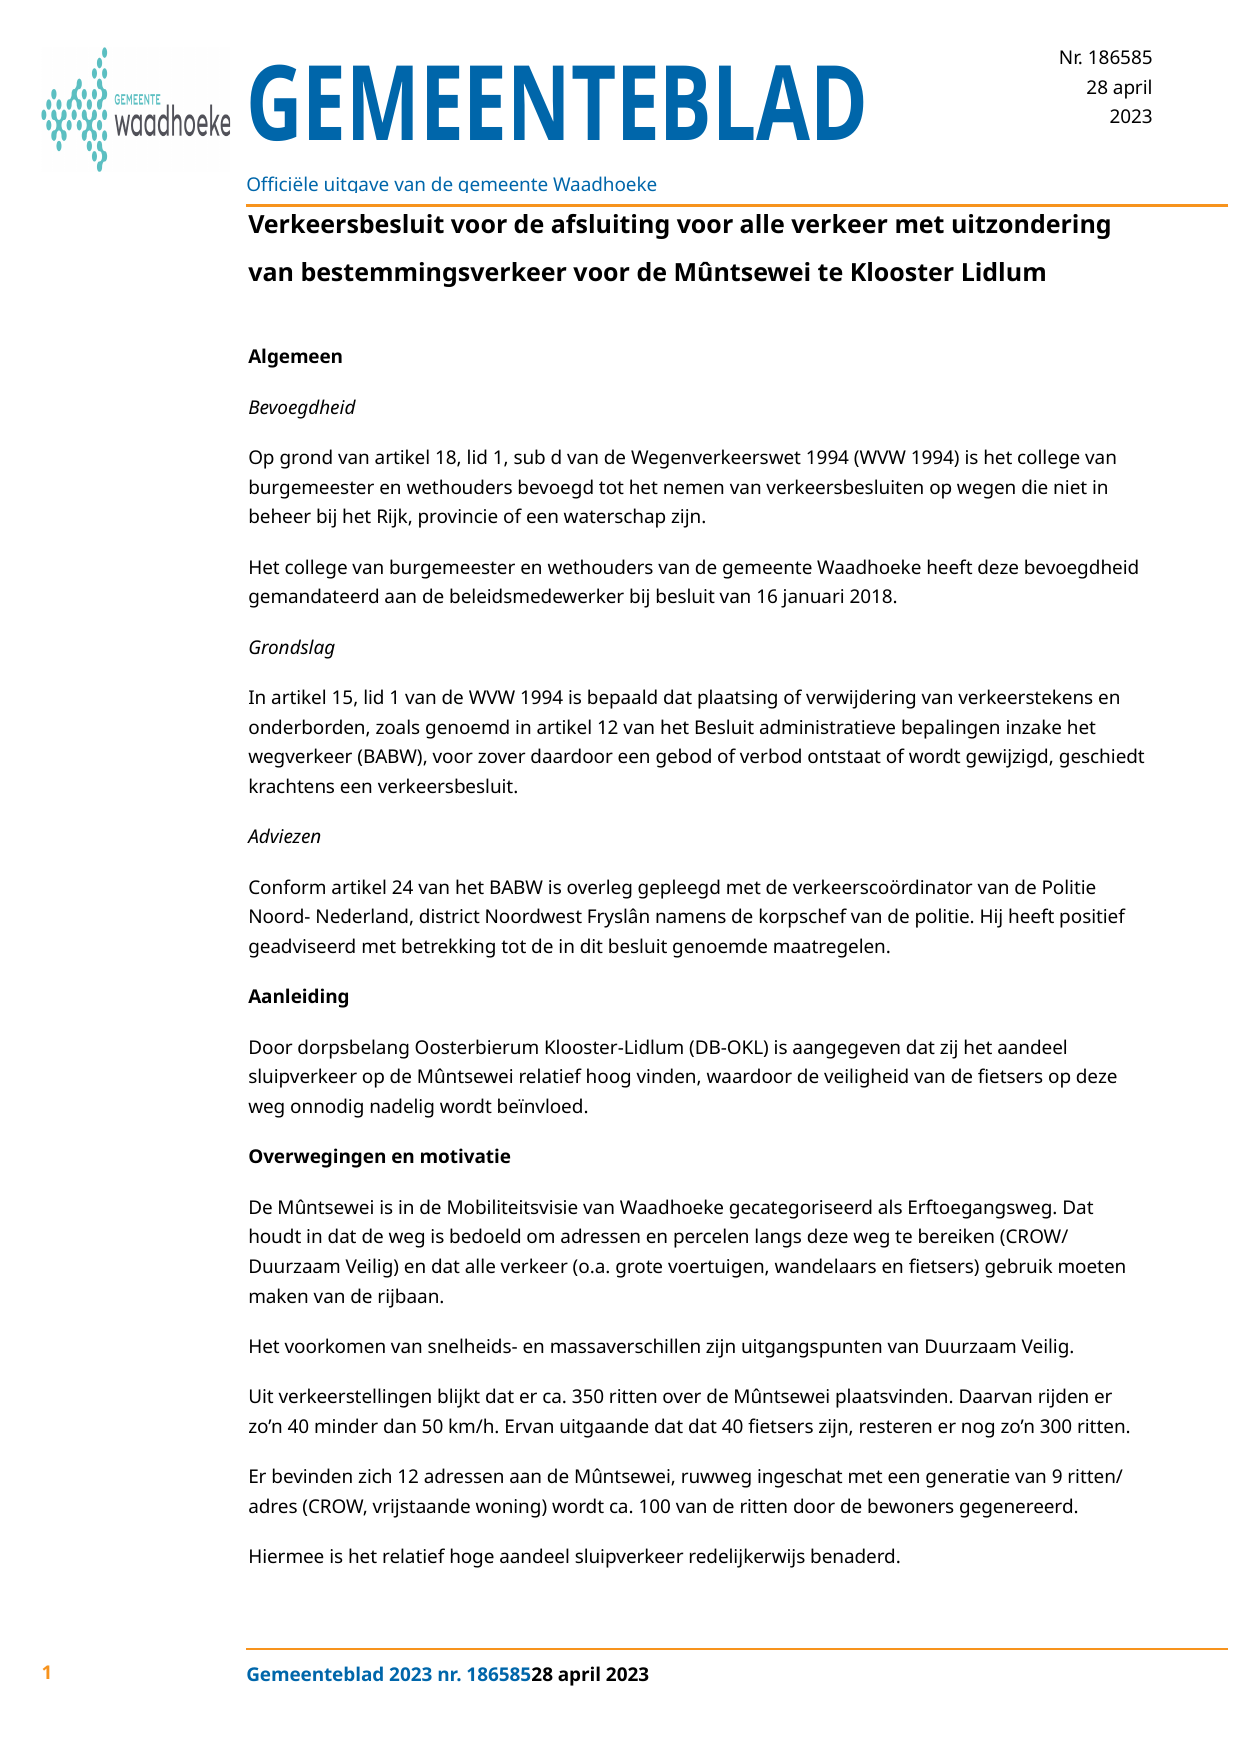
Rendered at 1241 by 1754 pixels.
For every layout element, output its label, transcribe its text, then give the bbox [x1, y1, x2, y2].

text De Mûntsewei is in de Mobiliteitsvisie van Waadhoeke gecategoriseerd als Erftoegangsweg. Dat houdt in dat de weg is bedoeld om adressen en percelen langs deze weg te bereiken (CROW/ Duurzaam Veilig) en dat alle verkeer (o.a. grote voertuigen, wandelaars en fietsers) gebruik moeten maken van de rijbaan. [248, 1194, 1152, 1308]
text In artikel 15, lid 1 van de WVW 1994 is bepaald dat plaatsing of verwijdering van verkeerstekens en onderborden, zoals genoemd in artikel 12 van het Besluit administratieve bepalingen inzake het wegverkeer (BABW), voor zover daardoor een gebod of verbod ontstaat of wordt gewijzigd, geschiedt krachtens een verkeersbesluit. [248, 684, 1152, 799]
text Er bevinden zich 12 adressen aan de Mûntsewei, ruwweg ingeschat met een generatie van 9 ritten/ adres (CROW, vrijstaande woning) wordt ca. 100 van de ritten door de bewoners gegenereerd. [248, 1464, 1152, 1519]
text Grondslag [248, 634, 1152, 660]
text Aanleiding [248, 984, 1152, 1009]
text Op grond van artikel 18, lid 1, sub d van de Wegenverkeerswet 1994 (WVW 1994) is het college van burgemeester en wethouders bevoegd tot het nemen van verkeersbesluiten op wegen die niet in beheer bij het Rijk, provincie of een waterschap zijn. [248, 444, 1152, 529]
picture [41, 47, 231, 172]
text Door dorpsbelang Oosterbierum Klooster-Lidlum (DB-OKL) is aangegeven dat zij het aandeel sluipverkeer op de Mûntsewei relatief hoog vinden, waardoor de veiligheid van de fietsers op deze weg onnodig nadelig wordt beïnvloed. [248, 1034, 1152, 1119]
text Het college van burgemeester en wethouders van de gemeente Waadhoeke heeft deze bevoegdheid gemandateerd aan de beleidsmedewerker bij besluit van 16 januari 2018. [248, 554, 1152, 609]
text Bevoegdheid [248, 394, 1152, 420]
text Uit verkeerstellingen blijkt dat er ca. 350 ritten over de Mûntsewei plaatsvinden. Daarvan rijden er zo’n 40 minder dan 50 km/h. Ervan uitgaande dat dat 40 fietsers zijn, resteren er nog zo’n 300 ritten. [248, 1384, 1152, 1439]
text Conform artikel 24 van het BABW is overleg gepleegd met de verkeerscoördinator van de Politie Noord- Nederland, district Noordwest Fryslân namens de korpschef van de politie. Hij heeft positief geadviseerd met betrekking tot de in dit besluit genoemde maatregelen. [248, 874, 1152, 959]
text Het voorkomen van snelheids- en massaverschillen zijn uitgangspunten van Duurzaam Veilig. [248, 1333, 1152, 1359]
text Algemeen [248, 344, 1152, 369]
text Overwegingen en motivatie [248, 1144, 1152, 1169]
text Verkeersbesluit voor de afsluiting voor alle verkeer met uitzondering van bestemmingsverkeer voor de Mûntsewei te Klooster Lidlum [248, 207, 1152, 288]
text Hiermee is het relatief hoge aandeel sluipverkeer redelijkerwijs benaderd. [248, 1544, 1152, 1569]
text Adviezen [248, 824, 1152, 849]
